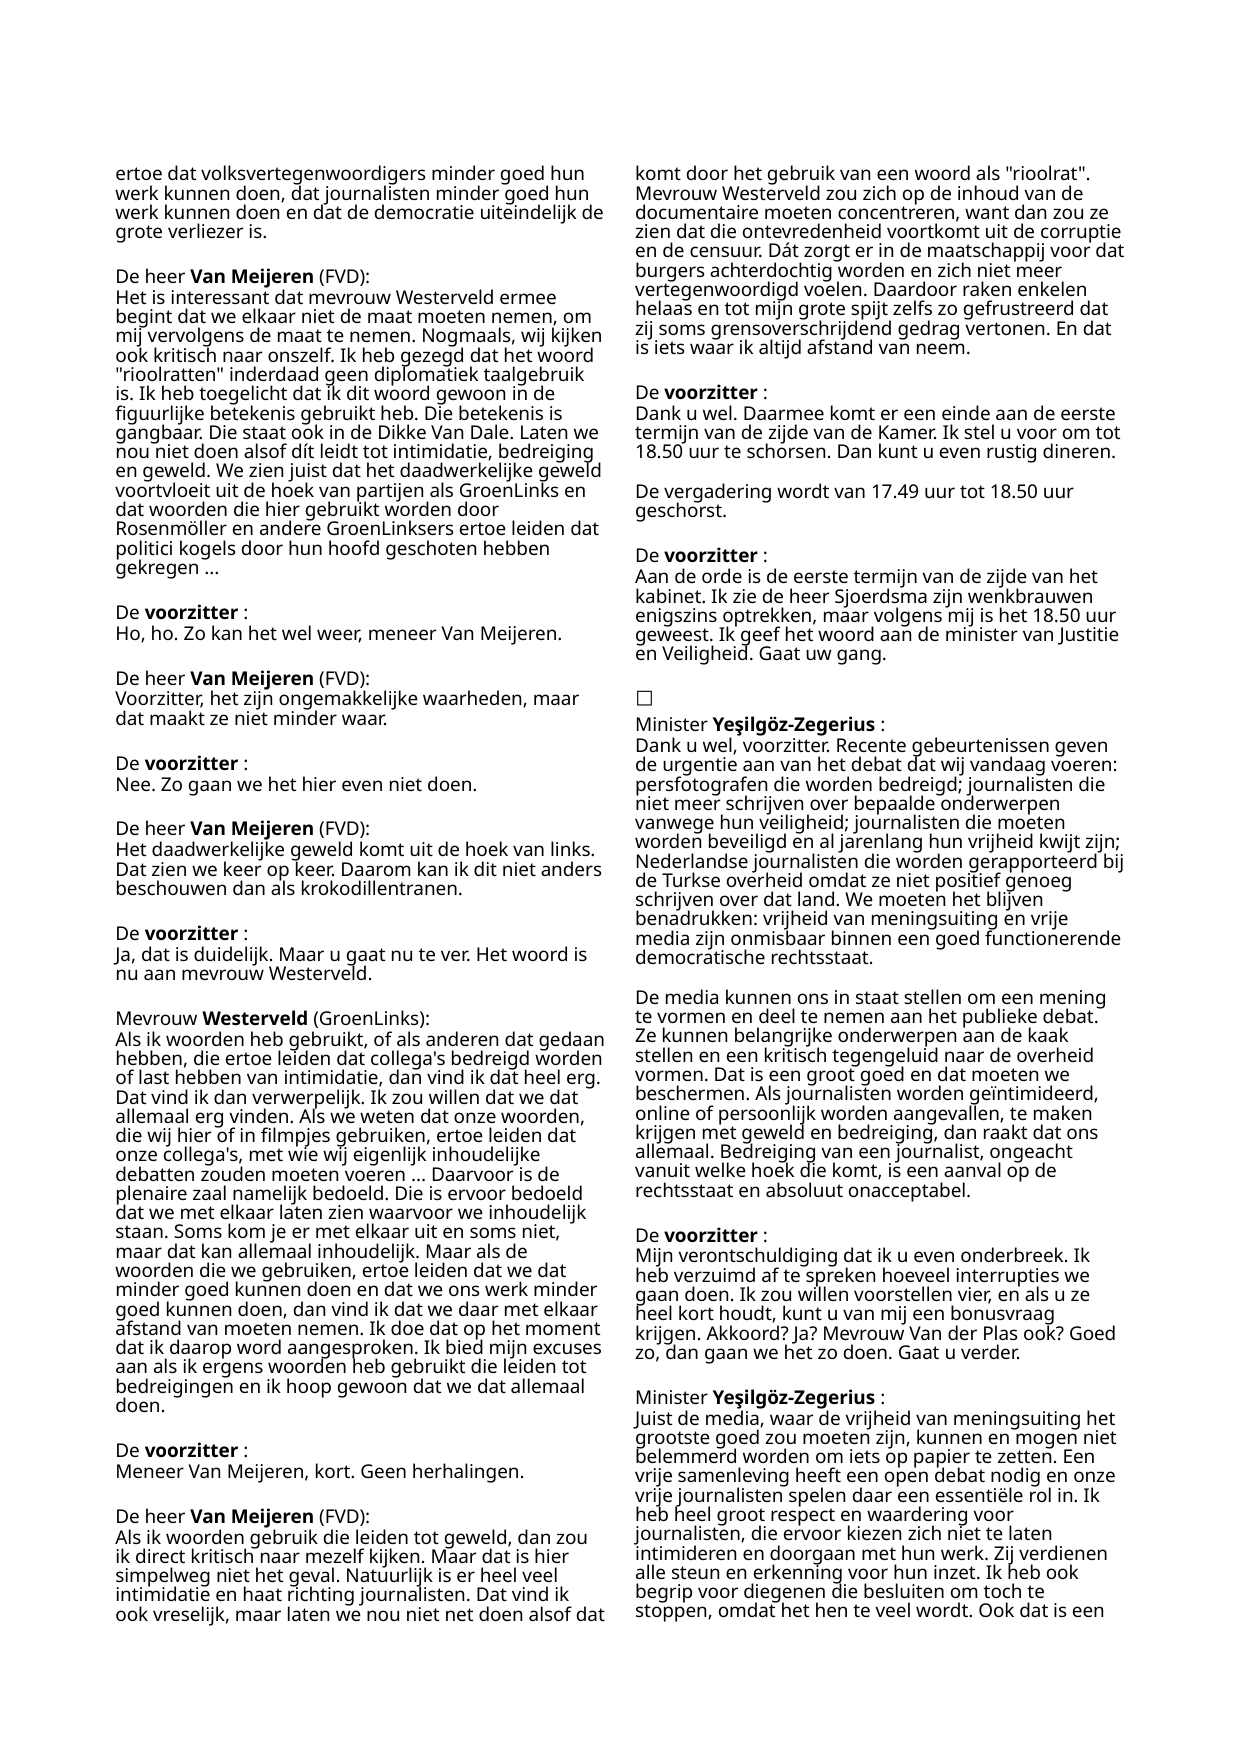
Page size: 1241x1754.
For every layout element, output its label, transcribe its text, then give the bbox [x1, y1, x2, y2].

text Aan de orde is de eerste termijn van de zijde van het kabinet. Ik zie de heer Sjoerdsma zijn wenkbrauwen enigszins optrekken, maar volgens mij is het 18.50 uur geweest. Ik geef het woord aan de minister van Justitie en Veiligheid. Gaat uw gang. [635, 568, 1125, 665]
text Als ik woorden heb gebruikt, of als anderen dat gedaan hebben, die ertoe leiden dat collega's bedreigd worden of last hebben van intimidatie, dan vind ik dat heel erg. Dat vind ik dan verwerpelijk. Ik zou willen dat we dat allemaal erg vinden. Als we weten dat onze woorden, die wij hier of in filmpjes gebruiken, ertoe leiden dat onze collega's, met wie wij eigenlijk inhoudelijke debatten zouden moeten voeren ... Daarvoor is de plenaire zaal namelijk bedoeld. Die is ervoor bedoeld dat we met elkaar laten zien waarvoor we inhoudelijk staan. Soms kom je er met elkaar uit en soms niet, maar dat kan allemaal inhoudelijk. Maar als de woorden die we gebruiken, ertoe leiden dat we dat minder goed kunnen doen en dat we ons werk minder goed kunnen doen, dan vind ik dat we daar met elkaar afstand van moeten nemen. Ik doe dat op het moment dat ik daarop word aangesproken. Ik bied mijn excuses aan als ik ergens woorden heb gebruikt die leiden tot bedreigingen en ik hoop gewoon dat we dat allemaal doen. [115, 1031, 605, 1416]
text Ja, dat is duidelijk. Maar u gaat nu te ver. Het woord is nu aan mevrouw Westerveld. [115, 946, 605, 984]
text Het daadwerkelijke geweld komt uit de hoek van links. Dat zien we keer op keer. Daarom kan ik dit niet anders beschouwen dan als krokodillentranen. [115, 841, 605, 899]
text komt door het gebruik van een woord als "rioolrat". Mevrouw Westerveld zou zich op de inhoud van de documentaire moeten concentreren, want dan zou ze zien dat die ontevredenheid voortkomt uit de corruptie en de censuur. Dát zorgt er in de maatschappij voor dat burgers achterdochtig worden en zich niet meer vertegenwoordigd voelen. Daardoor raken enkelen helaas en tot mijn grote spijt zelfs zo gefrustreerd dat zij soms grensoverschrijdend gedrag vertonen. En dat is iets waar ik altijd afstand van neem. [635, 165, 1125, 358]
text De voorzitter : [115, 1437, 605, 1463]
text De heer Van Meijeren (FVD): [115, 665, 605, 690]
text De voorzitter : [635, 543, 1125, 568]
text Als ik woorden gebruik die leiden tot geweld, dan zou ik direct kritisch naar mezelf kijken. Maar dat is hier simpelweg niet het geval. Natuurlijk is er heel veel intimidatie en haat richting journalisten. Dat vind ik ook vreselijk, maar laten we nou niet net doen alsof dat [115, 1529, 605, 1625]
text Mijn verontschuldiging dat ik u even onderbreek. Ik heb verzuimd af te spreken hoeveel interrupties we gaan doen. Ik zou willen voorstellen vier, en als u ze heel kort houdt, kunt u van mij een bonusvraag krijgen. Akkoord? Ja? Mevrouw Van der Plas ook? Goed zo, dan gaan we het zo doen. Gaat u verder. [635, 1247, 1125, 1363]
text De vergadering wordt van 17.49 uur tot 18.50 uur geschorst. [635, 483, 1125, 522]
text De heer Van Meijeren (FVD): [115, 263, 605, 289]
text De voorzitter : [115, 599, 605, 624]
text De media kunnen ons in staat stellen om een mening te vormen en deel te nemen aan het publieke debat. Ze kunnen belangrijke onderwerpen aan de kaak stellen en een kritisch tegengeluid naar de overheid vormen. Dat is een groot goed en dat moeten we beschermen. Als journalisten worden geïntimideerd, online of persoonlijk worden aangevallen, te maken krijgen met geweld en bedreiging, dan raakt dat ons allemaal. Bedreiging van een journalist, ongeacht vanuit welke hoek die komt, is een aanval op de rechtsstaat en absoluut onacceptabel. [635, 989, 1125, 1201]
text De voorzitter : [635, 1222, 1125, 1247]
text Minister Yeşilgöz-Zegerius : [635, 1384, 1125, 1410]
text Ho, ho. Zo kan het wel weer, meneer Van Meijeren. [115, 624, 605, 644]
text Voorzitter, het zijn ongemakkelijke waarheden, maar dat maakt ze niet minder waar. [115, 690, 605, 729]
text Juist de media, waar de vrijheid van meningsuiting het grootste goed zou moeten zijn, kunnen en mogen niet belemmerd worden om iets op papier te zetten. Een vrije samenleving heeft een open debat nodig en onze vrije journalisten spelen daar een essentiële rol in. Ik heb heel groot respect en waardering voor journalisten, die ervoor kiezen zich niet te laten intimideren en doorgaan met hun werk. Zij verdienen alle steun en erkenning voor hun inzet. Ik heb ook begrip voor diegenen die besluiten om toch te stoppen, omdat het hen te veel wordt. Ook dat is een [635, 1410, 1125, 1622]
text De heer Van Meijeren (FVD): [115, 816, 605, 841]
text De voorzitter : [115, 920, 605, 946]
text ⬜ [635, 686, 1125, 711]
text Dank u wel. Daarmee komt er een einde aan de eerste termijn van de zijde van de Kamer. Ik stel u voor om tot 18.50 uur te schorsen. Dan kunt u even rustig dineren. [635, 404, 1125, 462]
text De heer Van Meijeren (FVD): [115, 1503, 605, 1529]
text De voorzitter : [115, 750, 605, 776]
text Minister Yeşilgöz-Zegerius : [635, 711, 1125, 737]
text Mevrouw Westerveld (GroenLinks): [115, 1005, 605, 1031]
text Meneer Van Meijeren, kort. Geen herhalingen. [115, 1463, 605, 1482]
text Nee. Zo gaan we het hier even niet doen. [115, 776, 605, 795]
text ertoe dat volksvertegenwoordigers minder goed hun werk kunnen doen, dat journalisten minder goed hun werk kunnen doen en dat de democratie uiteindelijk de grote verliezer is. [115, 165, 605, 242]
text Dank u wel, voorzitter. Recente gebeurtenissen geven de urgentie aan van het debat dat wij vandaag voeren: persfotografen die worden bedreigd; journalisten die niet meer schrijven over bepaalde onderwerpen vanwege hun veiligheid; journalisten die moeten worden beveiligd en al jarenlang hun vrijheid kwijt zijn; Nederlandse journalisten die worden gerapporteerd bij de Turkse overheid omdat ze niet positief genoeg schrijven over dat land. We moeten het blijven benadrukken: vrijheid van meningsuiting en vrije media zijn onmisbaar binnen een goed functionerende democratische rechtsstaat. [635, 737, 1125, 968]
text Het is interessant dat mevrouw Westerveld ermee begint dat we elkaar niet de maat moeten nemen, om mij vervolgens de maat te nemen. Nogmaals, wij kijken ook kritisch naar onszelf. Ik heb gezegd dat het woord "rioolratten" inderdaad geen diplomatiek taalgebruik is. Ik heb toegelicht dat ik dit woord gewoon in de figuurlijke betekenis gebruikt heb. Die betekenis is gangbaar. Die staat ook in de Dikke Van Dale. Laten we nou niet doen alsof dít leidt tot intimidatie, bedreiging en geweld. We zien juist dat het daadwerkelijke geweld voortvloeit uit de hoek van partijen als GroenLinks en dat woorden die hier gebruikt worden door Rosenmöller en andere GroenLinksers ertoe leiden dat politici kogels door hun hoofd geschoten hebben gekregen ... [115, 289, 605, 578]
text De voorzitter : [635, 379, 1125, 404]
